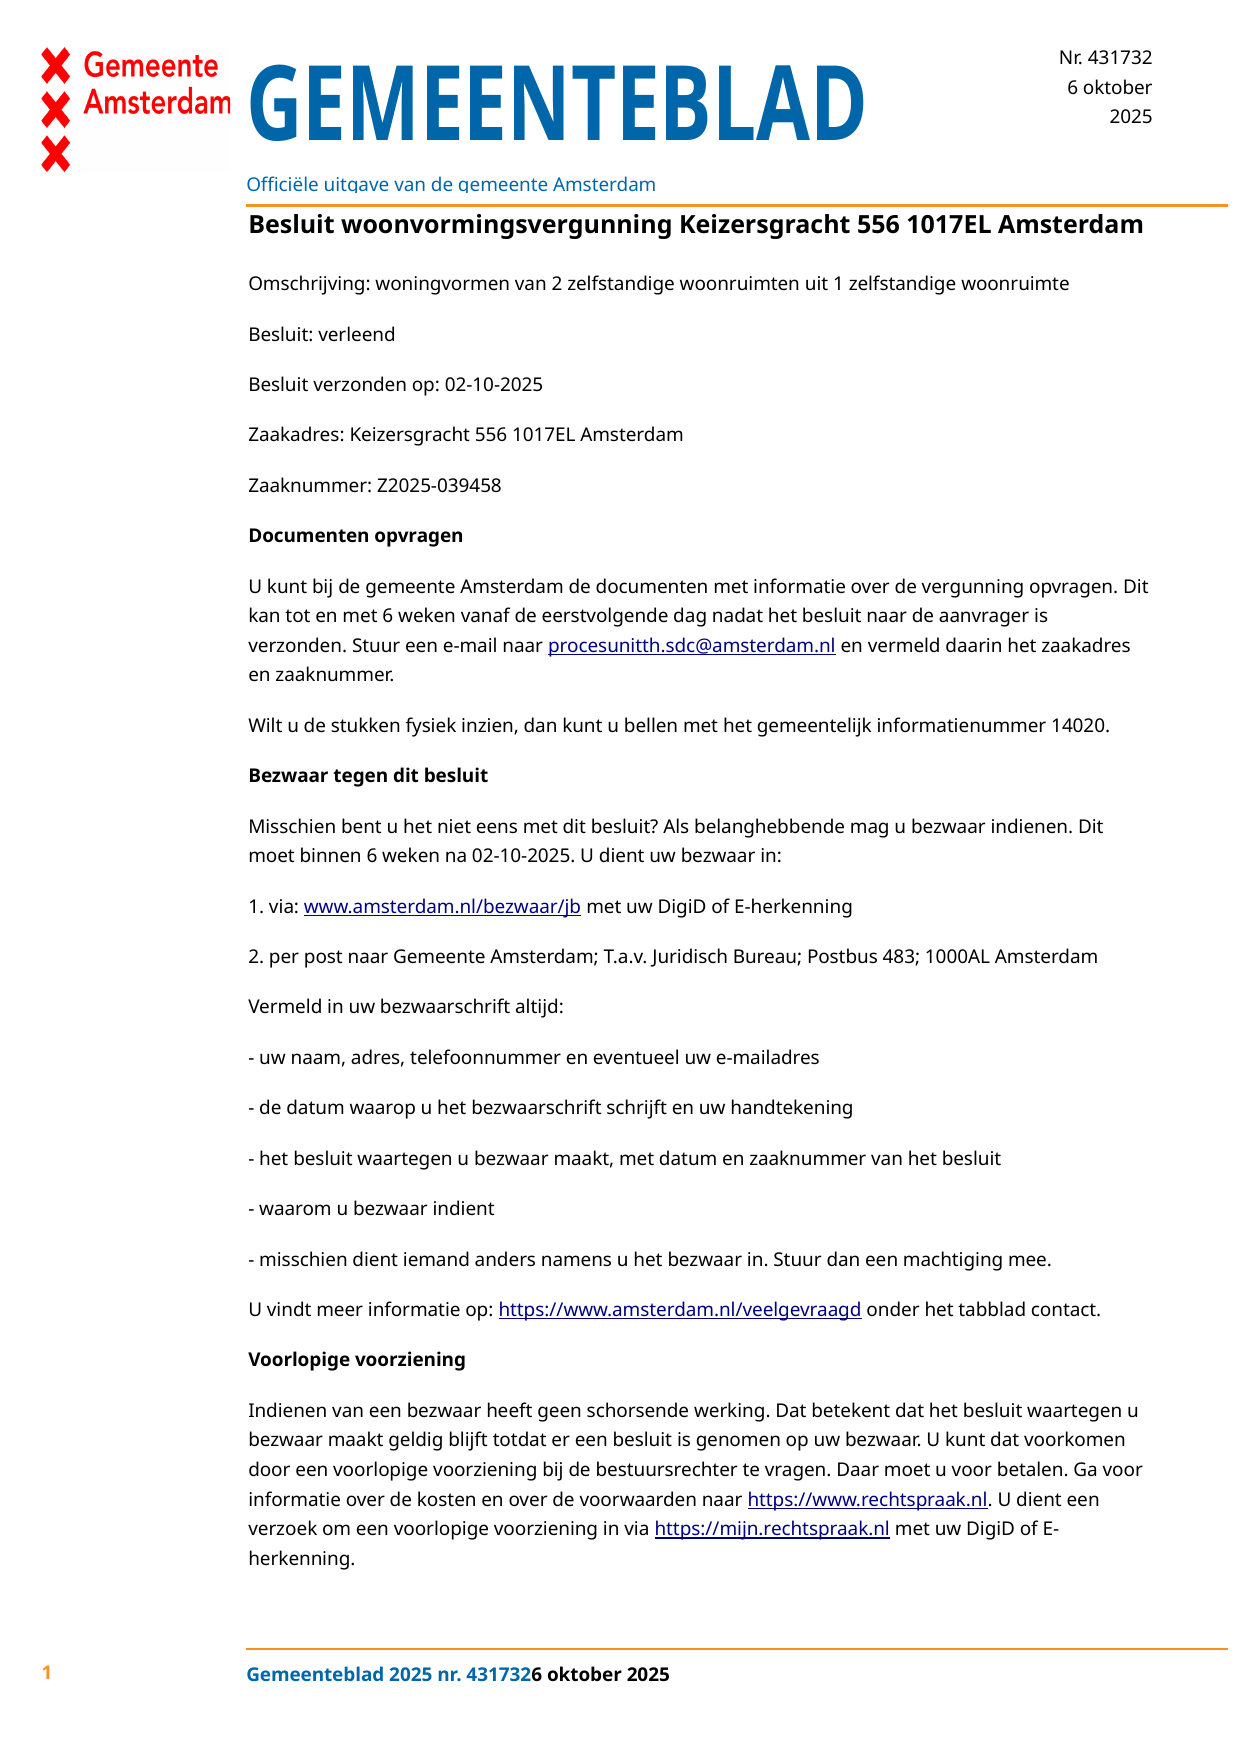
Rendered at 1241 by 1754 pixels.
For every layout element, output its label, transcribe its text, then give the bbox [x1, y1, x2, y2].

text Zaaknummer: Z2025-039458 [248, 472, 1152, 498]
text U vindt meer informatie op: https://www.amsterdam.nl/veelgevraagd onder het tabblad contact. [248, 1296, 1152, 1322]
text Omschrijving: woningvormen van 2 zelfstandige woonruimten uit 1 zelfstandige woonruimte [248, 270, 1152, 296]
text Vermeld in uw bezwaarschrift altijd: [248, 994, 1152, 1019]
text - het besluit waartegen u bezwaar maakt, met datum en zaaknummer van het besluit [248, 1145, 1152, 1171]
text Voorlopige voorziening [248, 1347, 1152, 1372]
text Bezwaar tegen dit besluit [248, 762, 1152, 788]
text Indienen van een bezwaar heeft geen schorsende werking. Dat betekent dat het besluit waartegen u bezwaar maakt geldig blijft totdat er een besluit is genomen op uw bezwaar. U kunt dat voorkomen door een voorlopige voorziening bij de bestuursrechter te vragen. Daar moet u voor betalen. Ga voor informatie over de kosten en over de voorwaarden naar https://www.rechtspraak.nl. U dient een verzoek om een voorlopige voorziening in via https://mijn.rechtspraak.nl met uw DigiD of E-herkenning. [248, 1397, 1152, 1571]
text Besluit verzonden op: 02-10-2025 [248, 371, 1152, 397]
text Documenten opvragen [248, 522, 1152, 548]
picture [41, 47, 231, 172]
text 2. per post naar Gemeente Amsterdam; T.a.v. Juridisch Bureau; Postbus 483; 1000AL Amsterdam [248, 943, 1152, 969]
text Misschien bent u het niet eens met dit besluit? Als belanghebbende mag u bezwaar indienen. Dit moet binnen 6 weken na 02-10-2025. U dient uw bezwaar in: [248, 813, 1152, 868]
text Zaakadres: Keizersgracht 556 1017EL Amsterdam [248, 422, 1152, 447]
text - waarom u bezwaar indient [248, 1195, 1152, 1221]
text Wilt u de stukken fysiek inzien, dan kunt u bellen met het gemeentelijk informatienummer 14020. [248, 712, 1152, 738]
text - de datum waarop u het bezwaarschrift schrijft en uw handtekening [248, 1094, 1152, 1120]
text - uw naam, adres, telefoonnummer en eventueel uw e-mailadres [248, 1044, 1152, 1070]
text Besluit: verleend [248, 321, 1152, 346]
text - misschien dient iemand anders namens u het bezwaar in. Stuur dan een machtiging mee. [248, 1246, 1152, 1271]
text 1. via: www.amsterdam.nl/bezwaar/jb met uw DigiD of E-herkenning [248, 893, 1152, 918]
text Besluit woonvormingsvergunning Keizersgracht 556 1017EL Amsterdam [248, 207, 1152, 241]
text U kunt bij de gemeente Amsterdam de documenten met informatie over de vergunning opvragen. Dit kan tot en met 6 weken vanaf de eerstvolgende dag nadat het besluit naar de aanvrager is verzonden. Stuur een e-mail naar procesunitth.sdc@amsterdam.nl en vermeld daarin het zaakadres en zaaknummer. [248, 573, 1152, 687]
